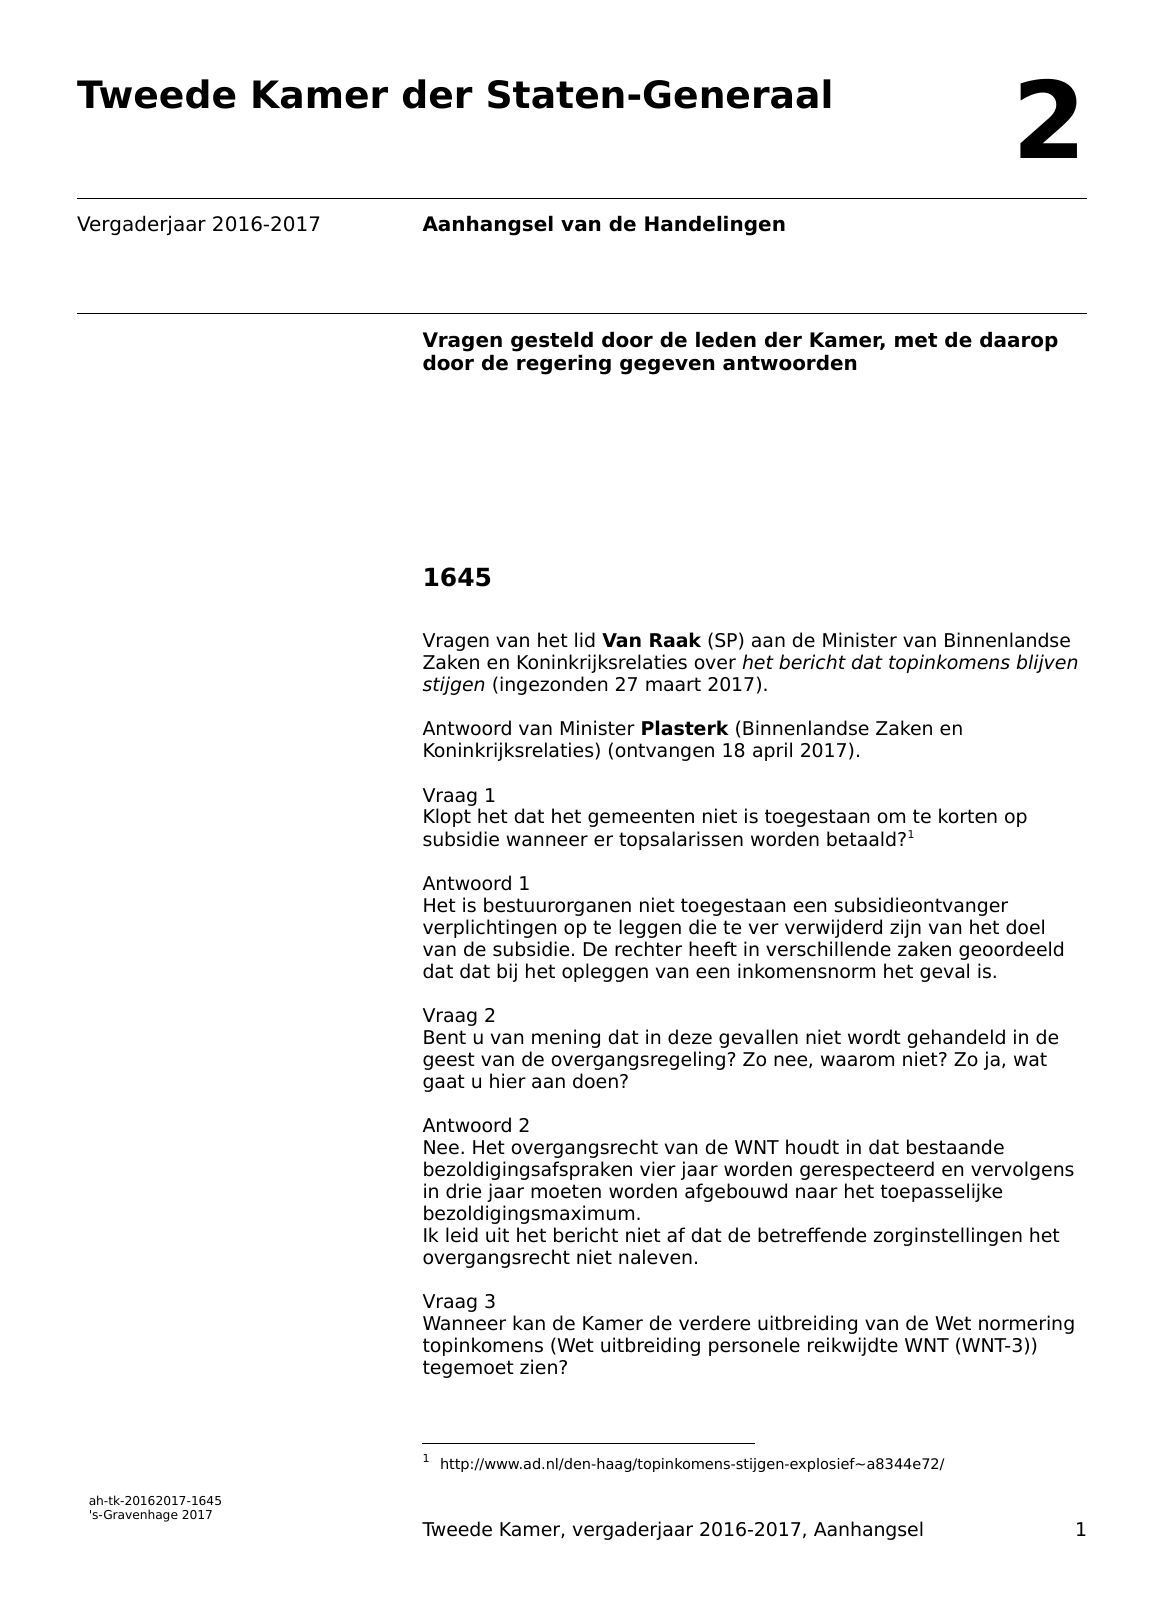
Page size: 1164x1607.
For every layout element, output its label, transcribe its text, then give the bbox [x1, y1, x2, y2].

text Antwoord 1 [422, 873, 1087, 894]
text Antwoord van Minister Plasterk (Binnenlandse Zaken en Koninkrijksrelaties) (ontvangen 18 april 2017). [422, 718, 1087, 762]
text Het is bestuurorganen niet toegestaan een subsidieontvanger verplichtingen op te leggen die te ver verwijderd zijn van het doel van de subsidie. De rechter heeft in verschillende zaken geoordeeld dat dat bij het opleggen van een inkomensnorm het geval is. [422, 894, 1087, 982]
table_header 2 [886, 59, 1087, 198]
table_cell Vragen gesteld door de leden der Kamer, met de daarop door de regering gegeven antwoorden [422, 314, 1087, 375]
text Antwoord 2 [422, 1115, 1087, 1137]
text Vraag 1 [422, 784, 1087, 806]
text Ik leid uit het bericht niet af dat de betreffende zorginstellingen het overgangsrecht niet naleven. [422, 1225, 1087, 1269]
table_cell [77, 314, 422, 375]
text Nee. Het overgangsrecht van de WNT houdt in dat bestaande bezoldigingsafspraken vier jaar worden gerespecteerd en vervolgens in drie jaar moeten worden afgebouwd naar het toepasselijke bezoldigingsmaximum. [422, 1137, 1087, 1225]
text ah-tk-20162017-1645 [88, 1494, 323, 1508]
text Klopt het dat het gemeenten niet is toegestaan om te korten op subsidie wanneer er topsalarissen worden betaald? [422, 806, 1087, 850]
text Vraag 3 [422, 1291, 1087, 1313]
text 's-Gravenhage 2017 [88, 1508, 323, 1522]
text Wanneer kan de Kamer de verdere uitbreiding van de Wet normering topinkomens (Wet uitbreiding personele reikwijdte WNT (WNT-3)) tegemoet zien? [422, 1313, 1087, 1379]
text Vraag 2 [422, 1005, 1087, 1027]
text 1645 [422, 563, 1087, 592]
text Vragen van het lid Van Raak (SP) aan de Minister van Binnenlandse Zaken en Koninkrijksrelaties over het bericht dat topinkomens blijven stijgen (ingezonden 27 maart 2017). [422, 630, 1087, 696]
text http://www.ad.nl/den-haag/topinkomens-stijgen-explosief~a8344e72/ [422, 1452, 1087, 1474]
table_cell Aanhangsel van de Handelingen [422, 199, 1087, 313]
text Bent u van mening dat in deze gevallen niet wordt gehandeld in de geest van de overgangsregeling? Zo nee, waarom niet? Zo ja, wat gaat u hier aan doen? [422, 1027, 1087, 1093]
table_header Tweede Kamer der Staten-Generaal [77, 59, 886, 198]
table_cell Vergaderjaar 2016-2017 [77, 199, 422, 313]
